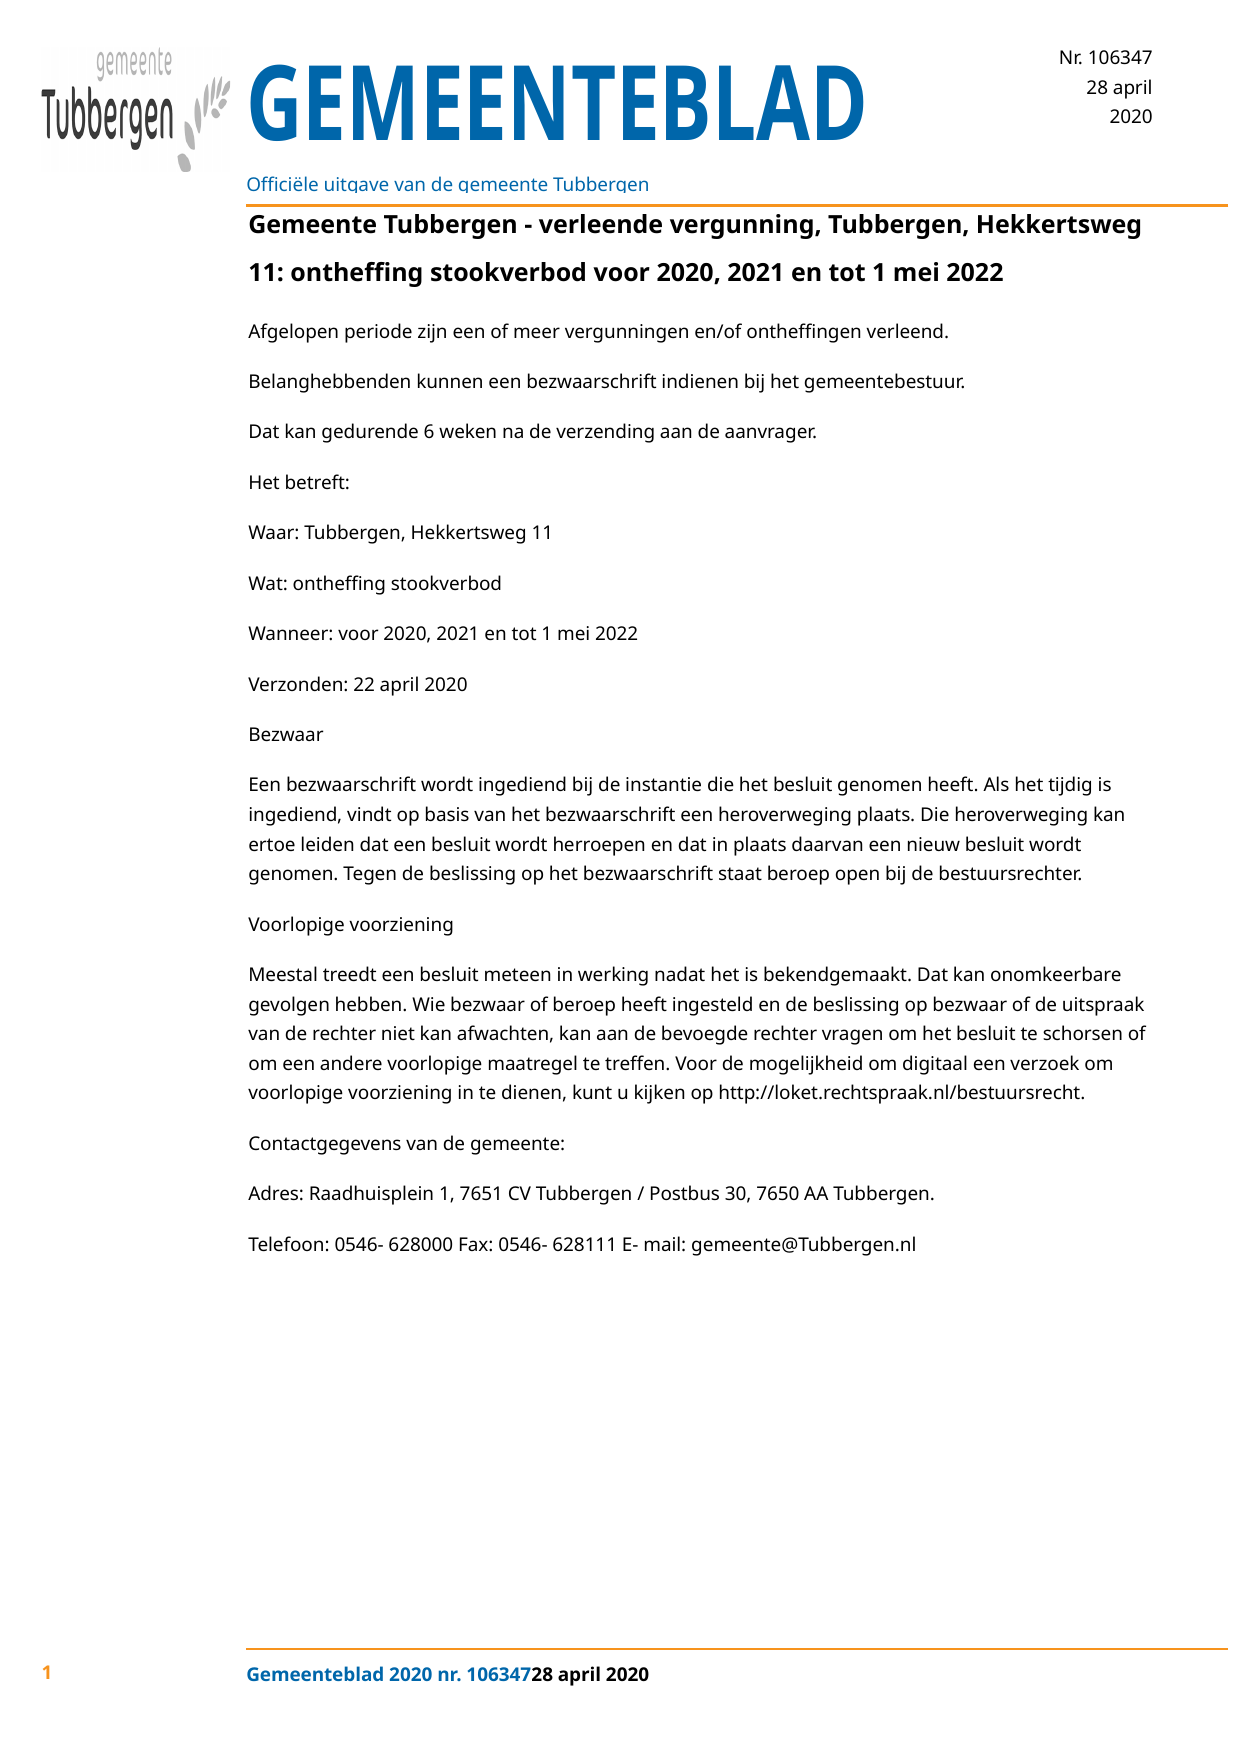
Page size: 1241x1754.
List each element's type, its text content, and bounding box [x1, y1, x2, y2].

text Bezwaar [248, 721, 1152, 747]
text Meestal treedt een besluit meteen in werking nadat het is bekendgemaakt. Dat kan onomkeerbare gevolgen hebben. Wie bezwaar of beroep heeft ingesteld en de beslissing op bezwaar of de uitspraak van de rechter niet kan afwachten, kan aan de bevoegde rechter vragen om het besluit te schorsen of om een andere voorlopige maatregel te treffen. Voor de mogelijkheid om digitaal een verzoek om voorlopige voorziening in te dienen, kunt u kijken op http://loket.rechtspraak.nl/bestuursrecht. [248, 961, 1152, 1105]
text Afgelopen periode zijn een of meer vergunningen en/of ontheffingen verleend. [248, 318, 1152, 344]
text Waar: Tubbergen, Hekkertsweg 11 [248, 519, 1152, 545]
text Telefoon: 0546- 628000 Fax: 0546- 628111 E- mail: gemeente@Tubbergen.nl [248, 1231, 1152, 1257]
text Verzonden: 22 april 2020 [248, 671, 1152, 697]
text Wanneer: voor 2020, 2021 en tot 1 mei 2022 [248, 620, 1152, 646]
text Wat: ontheffing stookverbod [248, 570, 1152, 596]
picture [41, 47, 231, 172]
text Het betreft: [248, 469, 1152, 495]
text Dat kan gedurende 6 weken na de verzending aan de aanvrager. [248, 419, 1152, 444]
text Adres: Raadhuisplein 1, 7651 CV Tubbergen / Postbus 30, 7650 AA Tubbergen. [248, 1180, 1152, 1206]
text Voorlopige voorziening [248, 911, 1152, 937]
text Gemeente Tubbergen - verleende vergunning, Tubbergen, Hekkertsweg 11: ontheffing stookverbod voor 2020, 2021 en tot 1 mei 2022 [248, 207, 1152, 288]
text Een bezwaarschrift wordt ingediend bij de instantie die het besluit genomen heeft. Als het tijdig is ingediend, vindt op basis van het bezwaarschrift een heroverweging plaats. Die heroverweging kan ertoe leiden dat een besluit wordt herroepen en dat in plaats daarvan een nieuw besluit wordt genomen. Tegen de beslissing op het bezwaarschrift staat beroep open bij de bestuursrechter. [248, 772, 1152, 886]
text Belanghebbenden kunnen een bezwaarschrift indienen bij het gemeentebestuur. [248, 368, 1152, 394]
text Contactgegevens van de gemeente: [248, 1130, 1152, 1156]
